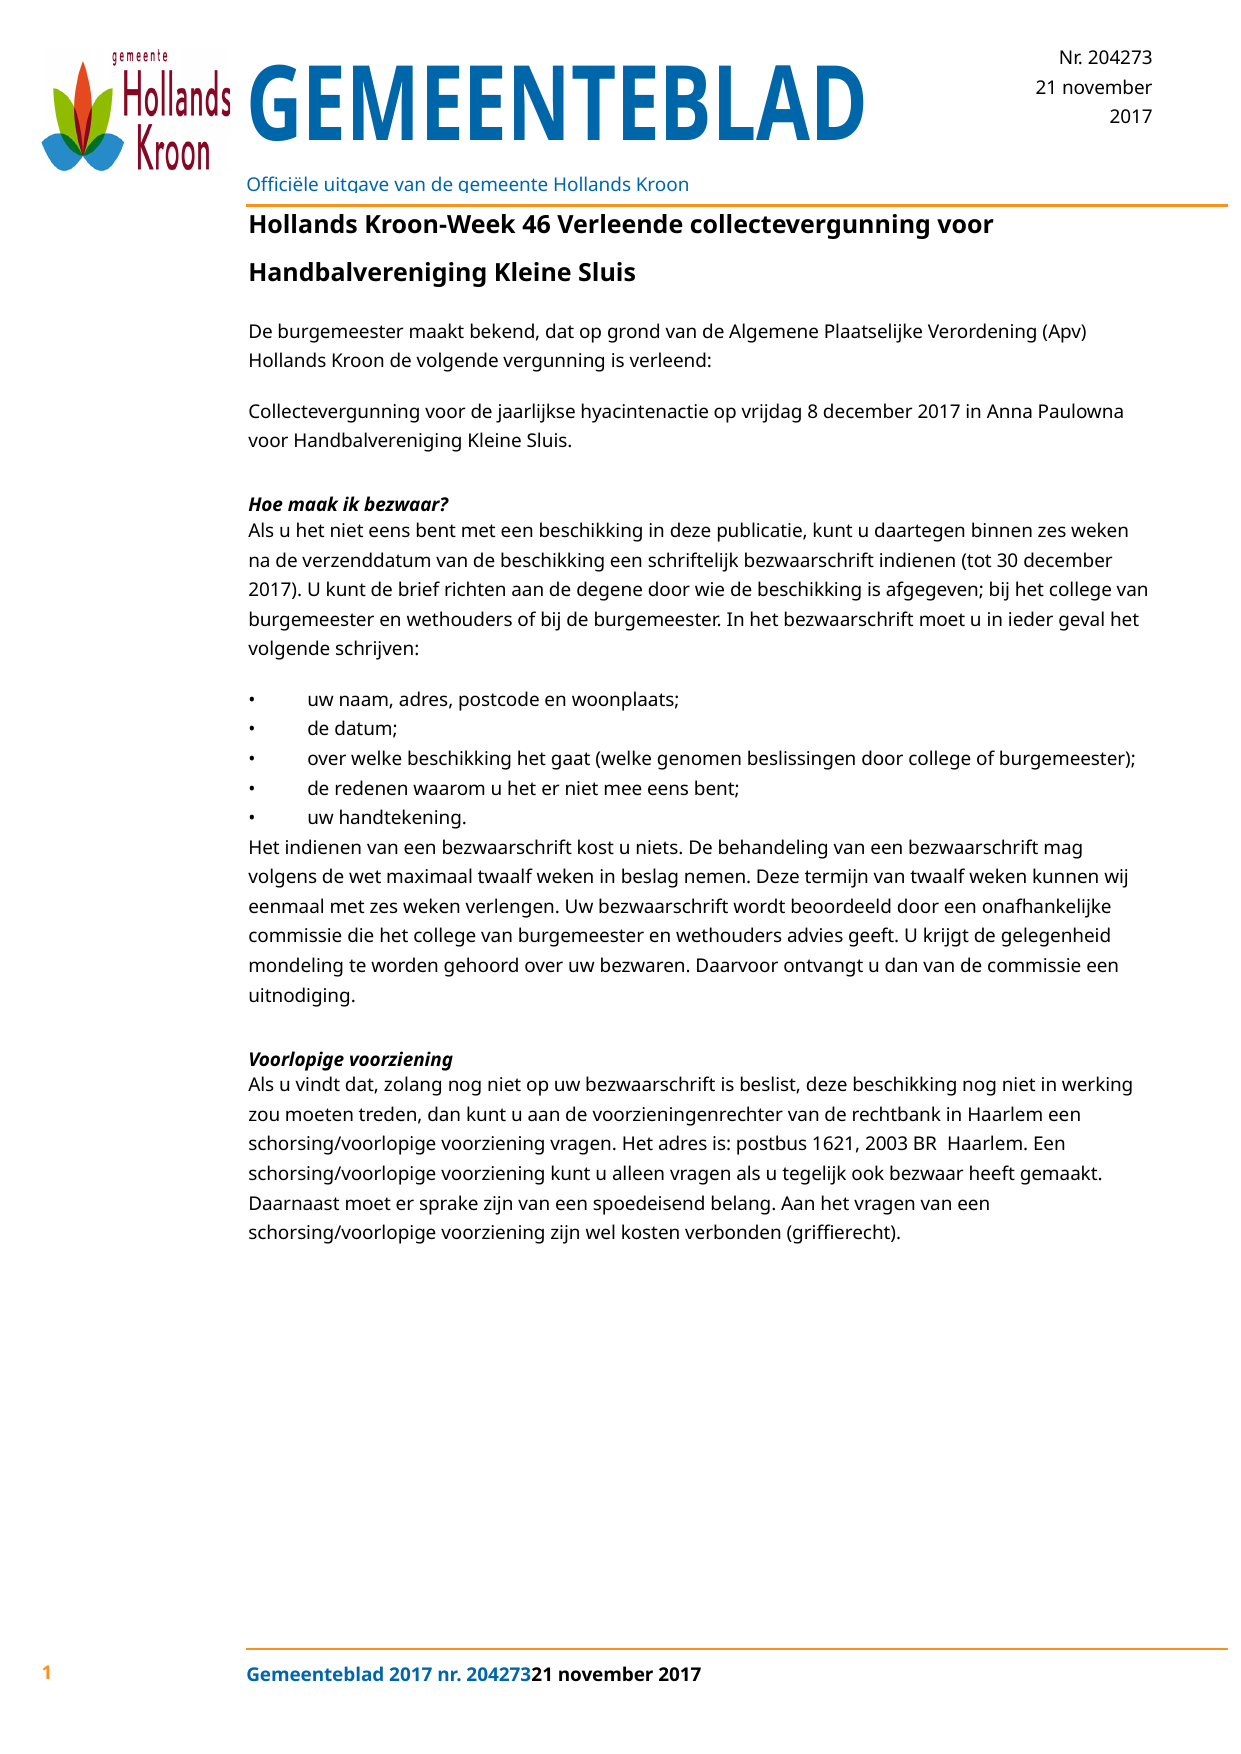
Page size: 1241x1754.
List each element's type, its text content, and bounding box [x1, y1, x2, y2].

text Hollands Kroon-Week 46 Verleende collectevergunning voor Handbalvereniging Kleine Sluis [248, 207, 1152, 288]
list de redenen waarom u het er niet mee eens bent; [248, 775, 1152, 800]
text Als u het niet eens bent met een beschikking in deze publicatie, kunt u daartegen binnen zes weken na de verzenddatum van de beschikking een schriftelijk bezwaarschrift indienen (tot 30 december 2017). U kunt de brief richten aan de degene door wie de beschikking is afgegeven; bij het college van burgemeester en wethouders of bij de burgemeester. In het bezwaarschrift moet u in ieder geval het volgende schrijven: [248, 517, 1152, 661]
text Als u vindt dat, zolang nog niet op uw bezwaarschrift is beslist, deze beschikking nog niet in werking zou moeten treden, dan kunt u aan de voorzieningenrechter van de rechtbank in Haarlem een schorsing/voorlopige voorziening vragen. Het adres is: postbus 1621, 2003 BR Haarlem. Een schorsing/voorlopige voorziening kunt u alleen vragen als u tegelijk ook bezwaar heeft gemaakt. Daarnaast moet er sprake zijn van een spoedeisend belang. Aan het vragen van een schorsing/voorlopige voorziening zijn wel kosten verbonden (griffierecht). [248, 1071, 1152, 1245]
text Voorlopige voorziening [248, 1046, 1152, 1071]
list over welke beschikking het gaat (welke genomen beslissingen door college of burgemeester); [248, 745, 1152, 771]
text De burgemeester maakt bekend, dat op grond van de Algemene Plaatselijke Verordening (Apv) Hollands Kroon de volgende vergunning is verleend: [248, 318, 1152, 373]
text Het indienen van een bezwaarschrift kost u niets. De behandeling van een bezwaarschrift mag volgens de wet maximaal twaalf weken in beslag nemen. Deze termijn van twaalf weken kunnen wij eenmaal met zes weken verlengen. Uw bezwaarschrift wordt beoordeeld door een onafhankelijke commissie die het college van burgemeester en wethouders advies geeft. U krijgt de gelegenheid mondeling te worden gehoord over uw bezwaren. Daarvoor ontvangt u dan van de commissie een uitnodiging. [248, 834, 1152, 1007]
list uw naam, adres, postcode en woonplaats; [248, 686, 1152, 712]
list uw handtekening. [248, 804, 1152, 830]
picture [41, 47, 231, 172]
list de datum; [248, 716, 1152, 741]
text Hoe maak ik bezwaar? [248, 491, 1152, 517]
text Collectevergunning voor de jaarlijkse hyacintenactie op vrijdag 8 december 2017 in Anna Paulowna voor Handbalvereniging Kleine Sluis. [248, 398, 1152, 453]
